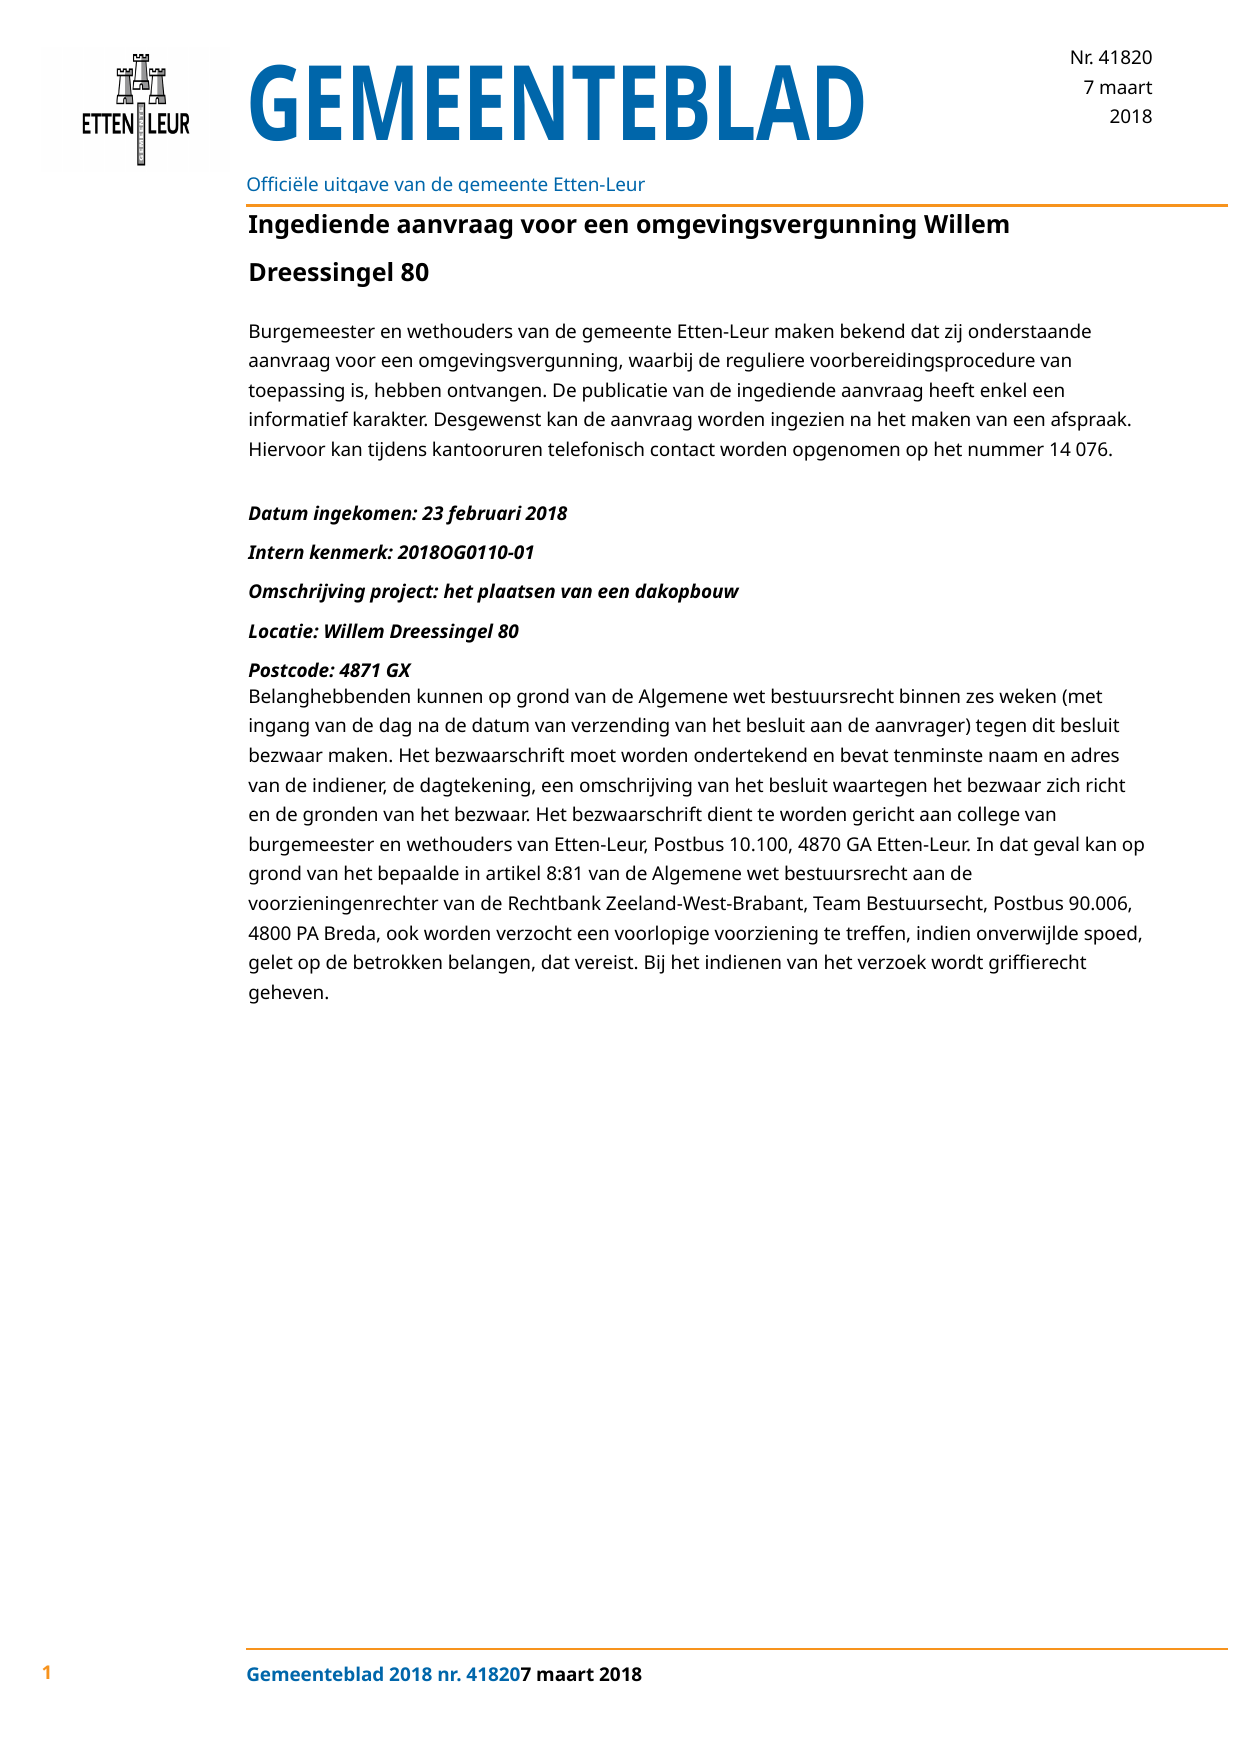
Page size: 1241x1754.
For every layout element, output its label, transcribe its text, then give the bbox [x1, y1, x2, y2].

text Burgemeester en wethouders van de gemeente Etten-Leur maken bekend dat zij onderstaande aanvraag voor een omgevingsvergunning, waarbij de reguliere voorbereidingsprocedure van toepassing is, hebben ontvangen. De publicatie van de ingediende aanvraag heeft enkel een informatief karakter. Desgewenst kan de aanvraag worden ingezien na het maken van een afspraak. Hiervoor kan tijdens kantooruren telefonisch contact worden opgenomen op het nummer 14 076. [248, 318, 1152, 462]
text Locatie: Willem Dreessingel 80 [248, 618, 1152, 644]
text Datum ingekomen: 23 februari 2018 [248, 500, 1152, 526]
text Intern kenmerk: 2018OG0110-01 [248, 539, 1152, 565]
text Omschrijving project: het plaatsen van een dakopbouw [248, 579, 1152, 604]
picture [41, 47, 231, 172]
text Postcode: 4871 GX [248, 657, 1152, 683]
text Belanghebbenden kunnen op grond van de Algemene wet bestuursrecht binnen zes weken (met ingang van de dag na de datum van verzending van het besluit aan de aanvrager) tegen dit besluit bezwaar maken. Het bezwaarschrift moet worden ondertekend en bevat tenminste naam en adres van de indiener, de dagtekening, een omschrijving van het besluit waartegen het bezwaar zich richt en de gronden van het bezwaar. Het bezwaarschrift dient te worden gericht aan college van burgemeester en wethouders van Etten-Leur, Postbus 10.100, 4870 GA Etten-Leur. In dat geval kan op grond van het bepaalde in artikel 8:81 van de Algemene wet bestuursrecht aan de voorzieningenrechter van de Rechtbank Zeeland-West-Brabant, Team Bestuursecht, Postbus 90.006, 4800 PA Breda, ook worden verzocht een voorlopige voorziening te treffen, indien onverwijlde spoed, gelet op de betrokken belangen, dat vereist. Bij het indienen van het verzoek wordt griffierecht geheven. [248, 683, 1152, 1004]
text Ingediende aanvraag voor een omgevingsvergunning Willem Dreessingel 80 [248, 207, 1152, 288]
